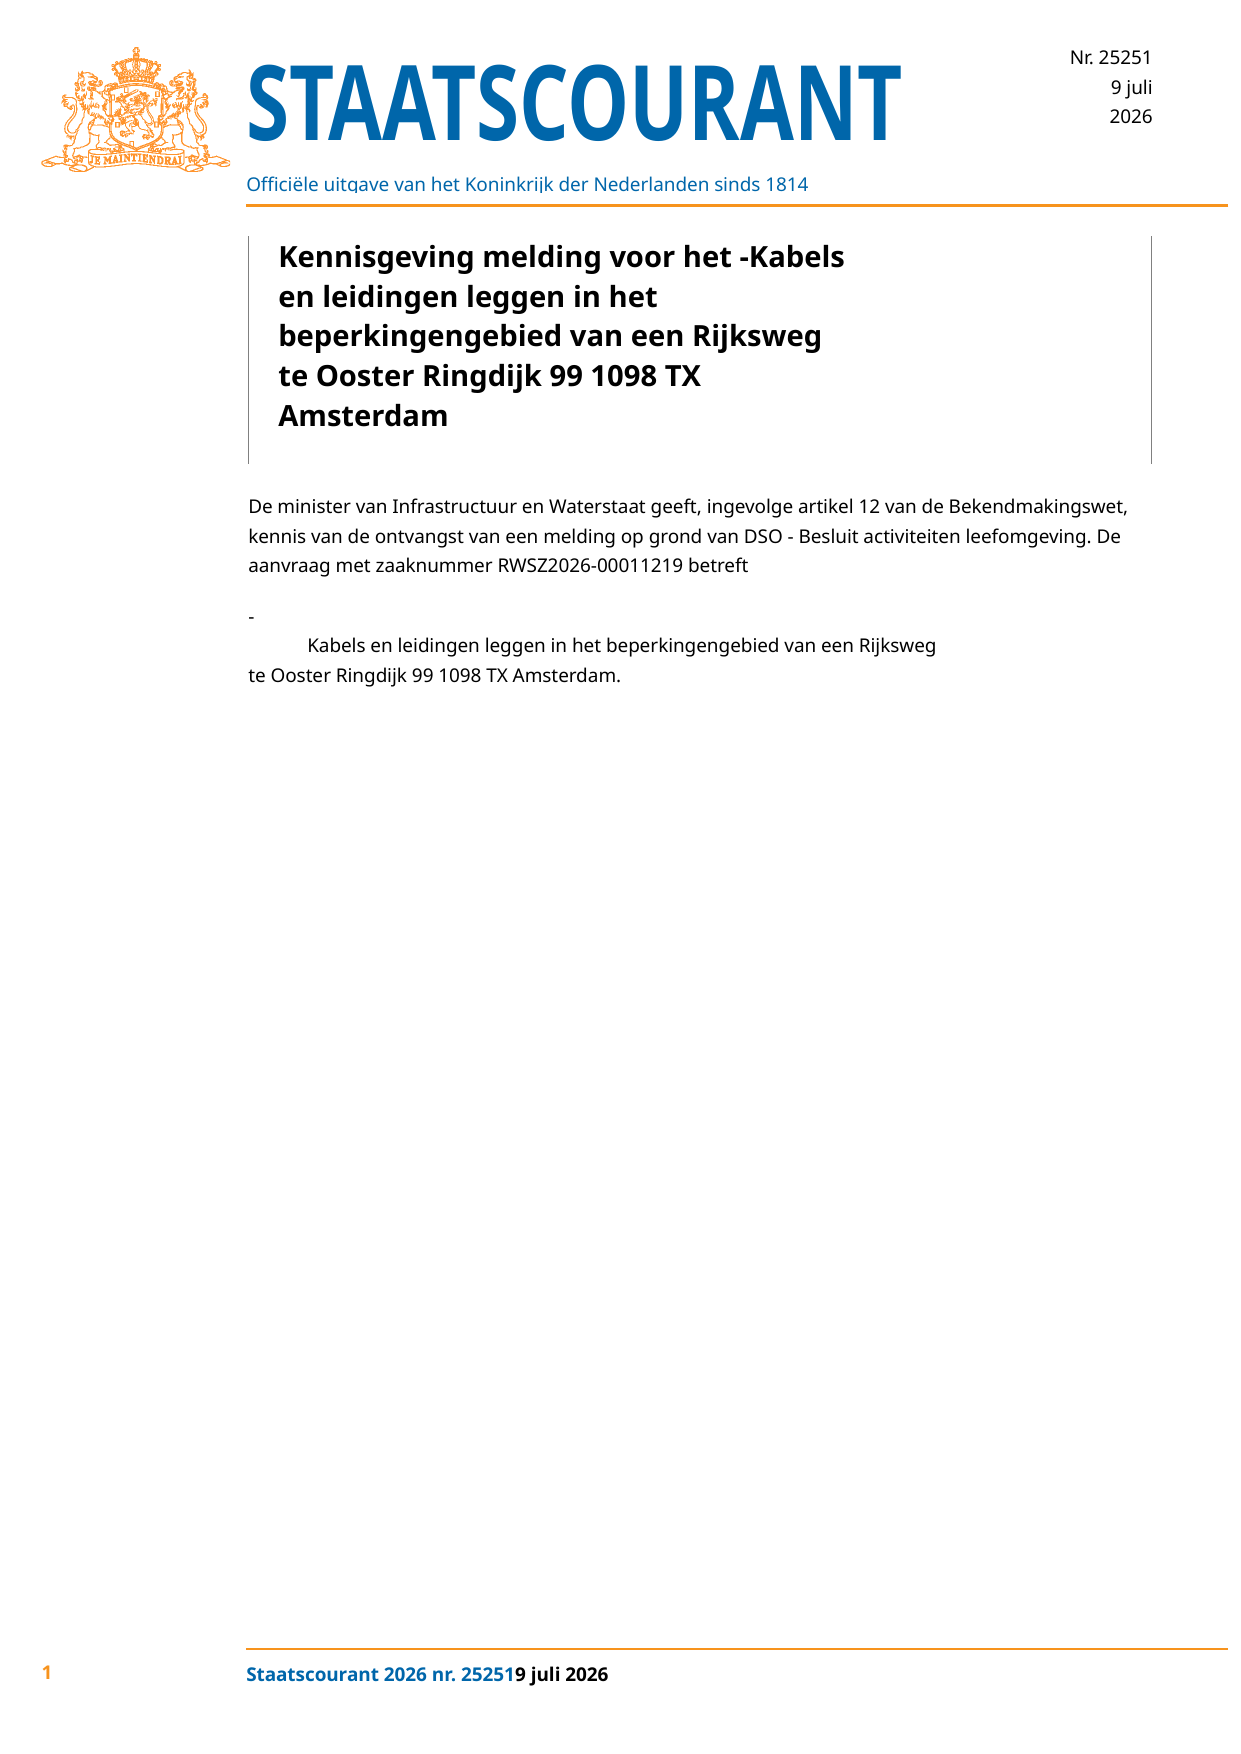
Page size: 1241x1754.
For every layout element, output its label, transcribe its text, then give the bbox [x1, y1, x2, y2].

text De minister van Infrastructuur en Waterstaat geeft, ingevolge artikel 12 van de Bekendmakingswet, kennis van de ontvangst van een melding op grond van DSO - Besluit activiteiten leefomgeving. De aanvraag met zaaknummer RWSZ2026-00011219 betreft [248, 493, 1152, 578]
picture [912, 236, 1090, 414]
picture [41, 47, 231, 172]
table_header [850, 236, 912, 413]
text te Ooster Ringdijk 99 1098 TX Amsterdam. [248, 662, 1152, 688]
table_header [850, 414, 1151, 464]
table_header Kennisgeving melding voor het -Kabels en leidingen leggen in het beperkingengebied van een Rijksweg te Ooster Ringdijk 99 1098 TX Amsterdam [249, 236, 850, 464]
list Kabels en leidingen leggen in het beperkingengebied van een Rijksweg [248, 632, 1152, 658]
table_header [1090, 236, 1151, 413]
